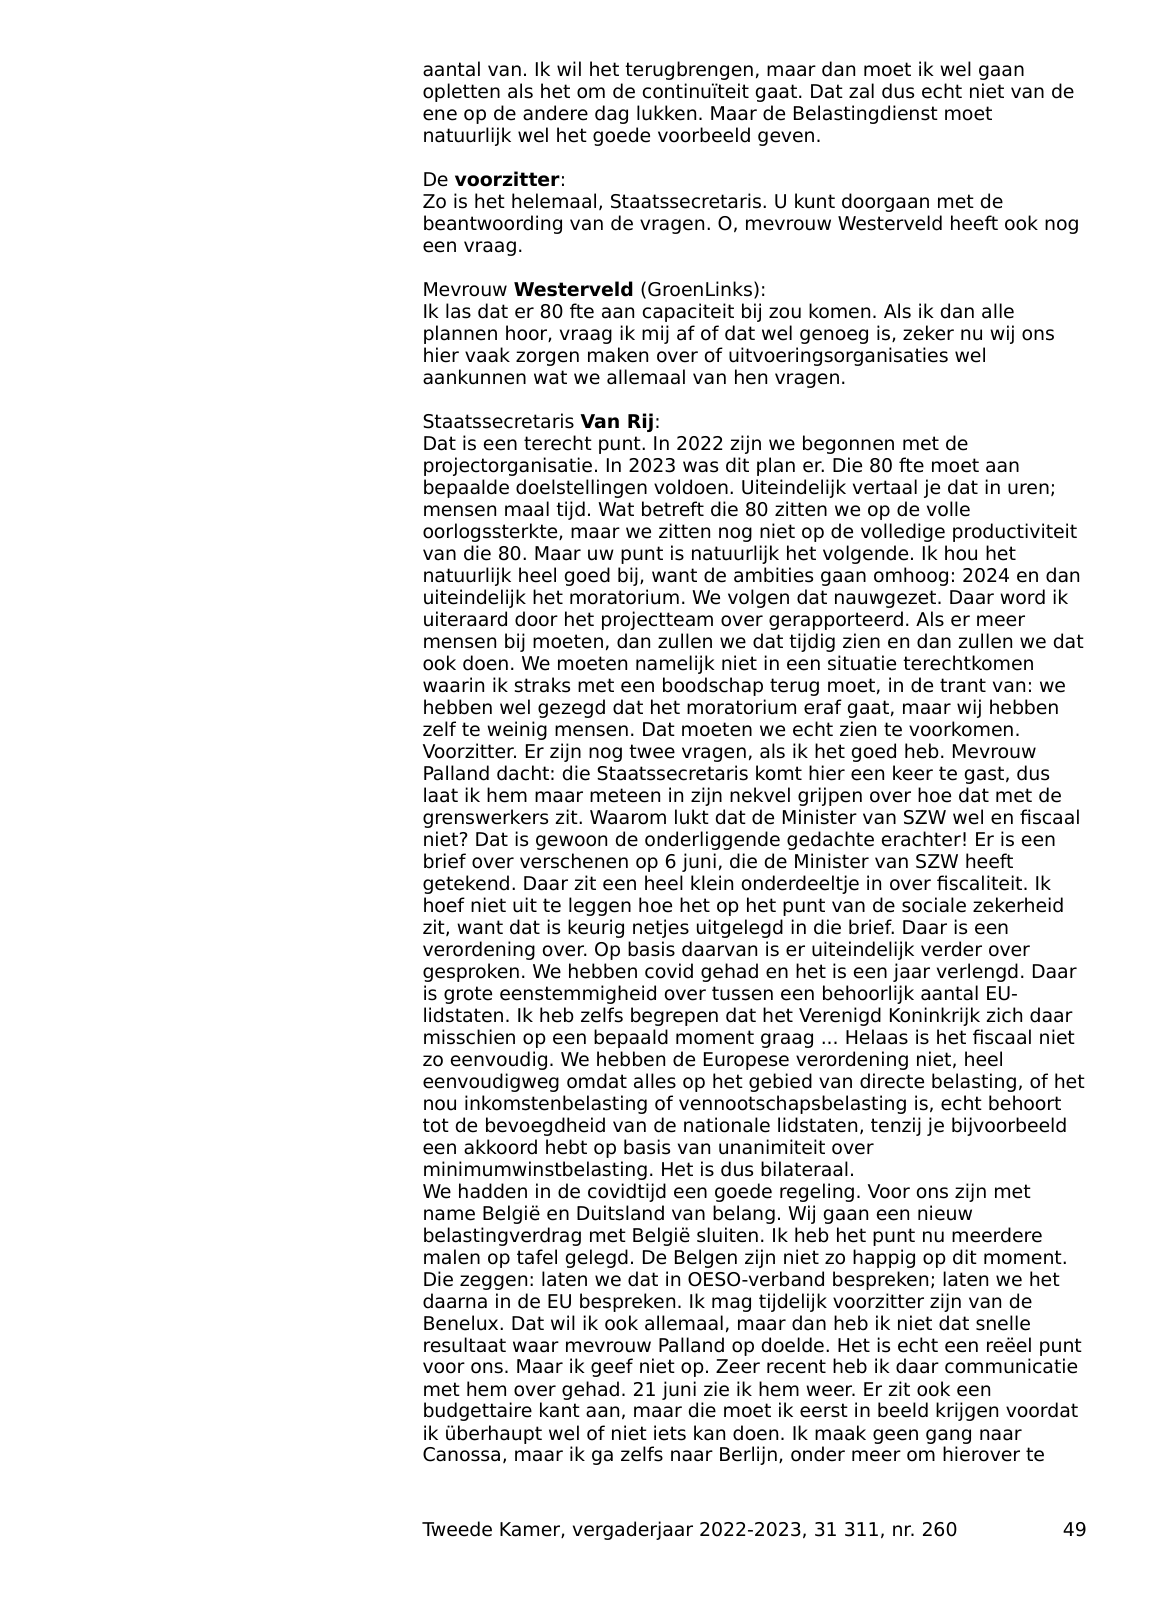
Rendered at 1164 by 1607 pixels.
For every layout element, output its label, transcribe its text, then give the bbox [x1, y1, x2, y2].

text Mevrouw Westerveld (GroenLinks): [422, 279, 1087, 301]
text We hadden in de covidtijd een goede regeling. Voor ons zijn met name België en Duitsland van belang. Wij gaan een nieuw belastingverdrag met België sluiten. Ik heb het punt nu meerdere malen op tafel gelegd. De Belgen zijn niet zo happig op dit moment. Die zeggen: laten we dat in OESO-verband bespreken; laten we het daarna in de EU bespreken. Ik mag tijdelijk voorzitter zijn van de Benelux. Dat wil ik ook allemaal, maar dan heb ik niet dat snelle resultaat waar mevrouw Palland op doelde. Het is echt een reëel punt voor ons. Maar ik geef niet op. Zeer recent heb ik daar communicatie met hem over gehad. 21 juni zie ik hem weer. Er zit ook een budgettaire kant aan, maar die moet ik eerst in beeld krijgen voordat ik überhaupt wel of niet iets kan doen. Ik maak geen gang naar Canossa, maar ik ga zelfs naar Berlijn, onder meer om hierover te [422, 1181, 1087, 1466]
text De voorzitter: [422, 169, 1087, 191]
text aantal van. Ik wil het terugbrengen, maar dan moet ik wel gaan opletten als het om de continuïteit gaat. Dat zal dus echt niet van de ene op de andere dag lukken. Maar de Belastingdienst moet natuurlijk wel het goede voorbeeld geven. [422, 59, 1087, 147]
text Ik las dat er 80 fte aan capaciteit bij zou komen. Als ik dan alle plannen hoor, vraag ik mij af of dat wel genoeg is, zeker nu wij ons hier vaak zorgen maken over of uitvoeringsorganisaties wel aankunnen wat we allemaal van hen vragen. [422, 301, 1087, 389]
text Dat is een terecht punt. In 2022 zijn we begonnen met de projectorganisatie. In 2023 was dit plan er. Die 80 fte moet aan bepaalde doelstellingen voldoen. Uiteindelijk vertaal je dat in uren; mensen maal tijd. Wat betreft die 80 zitten we op de volle oorlogssterkte, maar we zitten nog niet op de volledige productiviteit van die 80. Maar uw punt is natuurlijk het volgende. Ik hou het natuurlijk heel goed bij, want de ambities gaan omhoog: 2024 en dan uiteindelijk het moratorium. We volgen dat nauwgezet. Daar word ik uiteraard door het projectteam over gerapporteerd. Als er meer mensen bij moeten, dan zullen we dat tijdig zien en dan zullen we dat ook doen. We moeten namelijk niet in een situatie terechtkomen waarin ik straks met een boodschap terug moet, in de trant van: we hebben wel gezegd dat het moratorium eraf gaat, maar wij hebben zelf te weinig mensen. Dat moeten we echt zien te voorkomen. [422, 433, 1087, 741]
text Staatssecretaris Van Rij: [422, 411, 1087, 433]
text Voorzitter. Er zijn nog twee vragen, als ik het goed heb. Mevrouw Palland dacht: die Staatssecretaris komt hier een keer te gast, dus laat ik hem maar meteen in zijn nekvel grijpen over hoe dat met de grenswerkers zit. Waarom lukt dat de Minister van SZW wel en fiscaal niet? Dat is gewoon de onderliggende gedachte erachter! Er is een brief over verschenen op 6 juni, die de Minister van SZW heeft getekend. Daar zit een heel klein onderdeeltje in over fiscaliteit. Ik hoef niet uit te leggen hoe het op het punt van de sociale zekerheid zit, want dat is keurig netjes uitgelegd in die brief. Daar is een verordening over. Op basis daarvan is er uiteindelijk verder over gesproken. We hebben covid gehad en het is een jaar verlengd. Daar is grote eenstemmigheid over tussen een behoorlijk aantal EU-lidstaten. Ik heb zelfs begrepen dat het Verenigd Koninkrijk zich daar misschien op een bepaald moment graag ... Helaas is het fiscaal niet zo eenvoudig. We hebben de Europese verordening niet, heel eenvoudigweg omdat alles op het gebied van directe belasting, of het nou inkomstenbelasting of vennootschapsbelasting is, echt behoort tot de bevoegdheid van de nationale lidstaten, tenzij je bijvoorbeeld een akkoord hebt op basis van unanimiteit over minimumwinstbelasting. Het is dus bilateraal. [422, 741, 1087, 1181]
text Zo is het helemaal, Staatssecretaris. U kunt doorgaan met de beantwoording van de vragen. O, mevrouw Westerveld heeft ook nog een vraag. [422, 191, 1087, 257]
